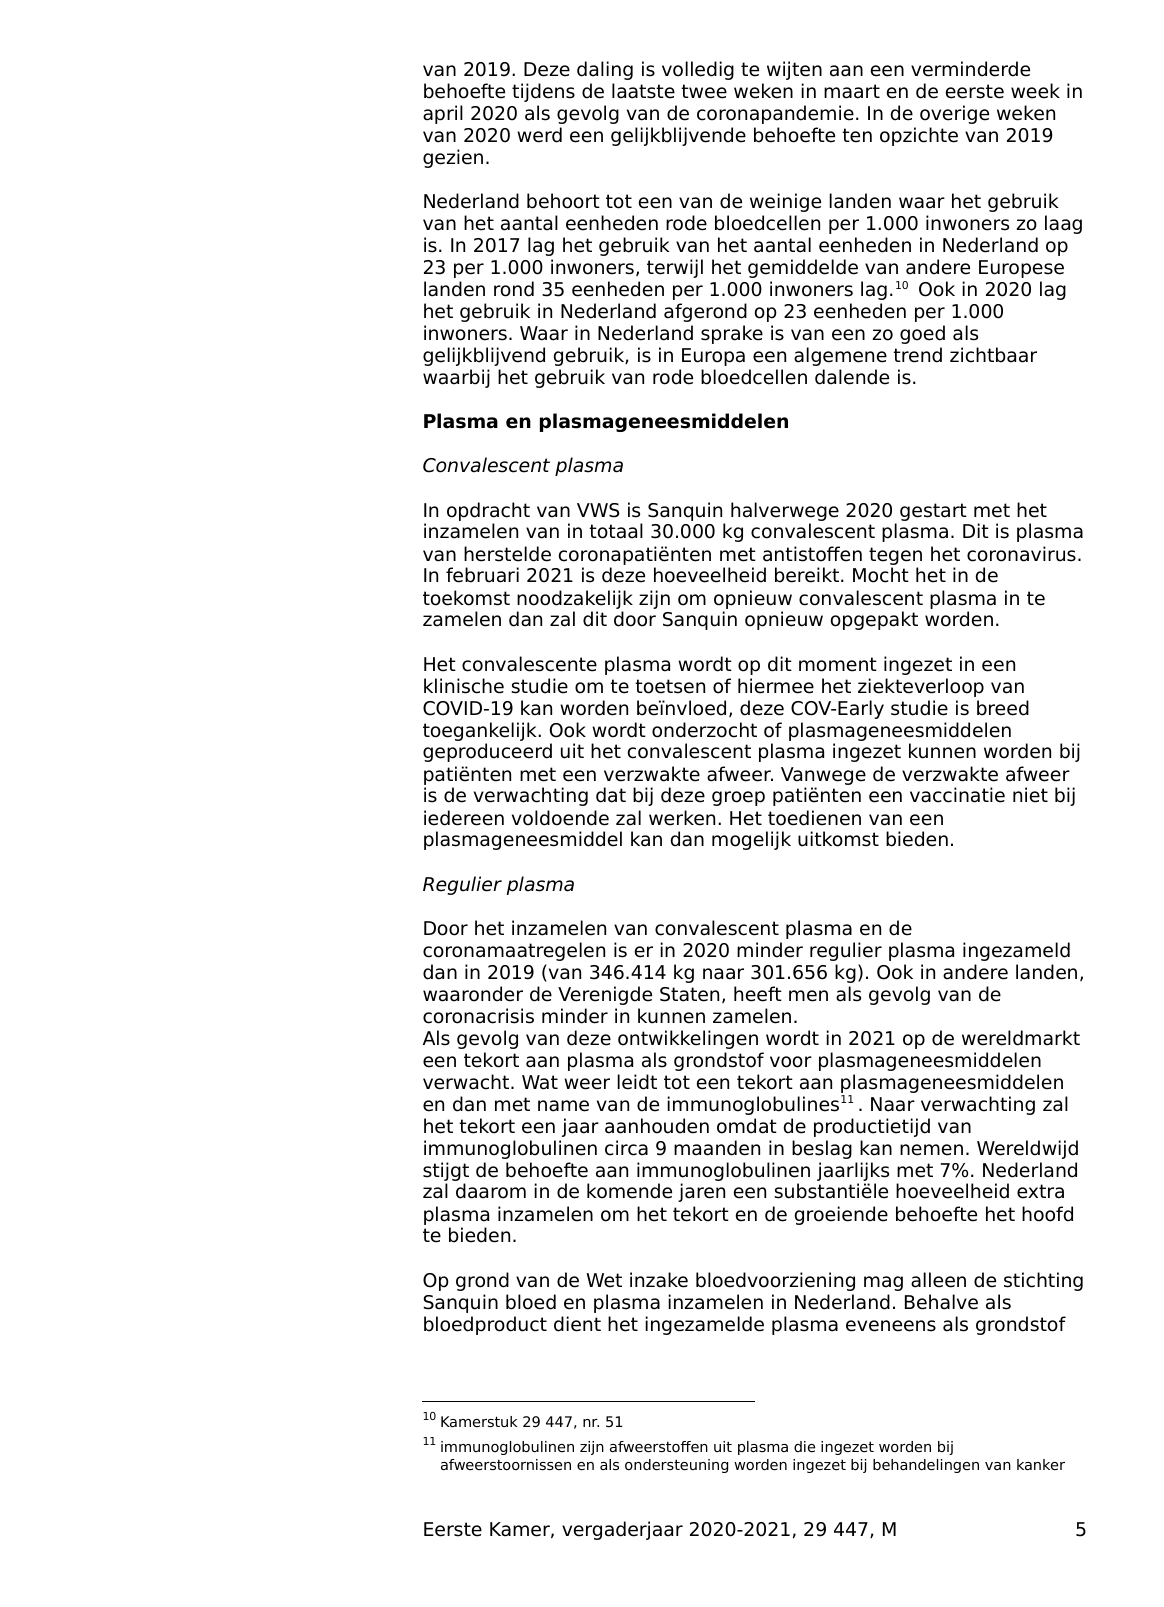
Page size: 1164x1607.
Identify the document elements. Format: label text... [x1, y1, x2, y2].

subtitle Regulier plasma [422, 873, 1087, 896]
subtitle Convalescent plasma [422, 455, 1087, 477]
subtitle Plasma en plasmageneesmiddelen [422, 411, 1087, 433]
text Nederland behoort tot een van de weinige landen waar het gebruik van het aantal eenheden rode bloedcellen per 1.000 inwoners zo laag is. In 2017 lag het gebruik van het aantal eenheden in Nederland op 23 per 1.000 inwoners, terwijl het gemiddelde van andere Europese landen rond 35 eenheden per 1.000 inwoners lag. Ook in 2020 lag het gebruik in Nederland afgerond op 23 eenheden per 1.000 inwoners. Waar in Nederland sprake is van een zo goed als gelijkblijvend gebruik, is in Europa een algemene trend zichtbaar waarbij het gebruik van rode bloedcellen dalende is. [422, 191, 1087, 389]
text Het convalescente plasma wordt op dit moment ingezet in een klinische studie om te toetsen of hiermee het ziekteverloop van COVID-19 kan worden beïnvloed, deze COV-Early studie is breed toegankelijk. Ook wordt onderzocht of plasmageneesmiddelen geproduceerd uit het convalescent plasma ingezet kunnen worden bij patiënten met een verzwakte afweer. Vanwege de verzwakte afweer is de verwachting dat bij deze groep patiënten een vaccinatie niet bij iedereen voldoende zal werken. Het toedienen van een plasmageneesmiddel kan dan mogelijk uitkomst bieden. [422, 653, 1087, 851]
text In opdracht van VWS is Sanquin halverwege 2020 gestart met het inzamelen van in totaal 30.000 kg convalescent plasma. Dit is plasma van herstelde coronapatiënten met antistoffen tegen het coronavirus. In februari 2021 is deze hoeveelheid bereikt. Mocht het in de toekomst noodzakelijk zijn om opnieuw convalescent plasma in te zamelen dan zal dit door Sanquin opnieuw opgepakt worden. [422, 499, 1087, 631]
text Als gevolg van deze ontwikkelingen wordt in 2021 op de wereldmarkt een tekort aan plasma als grondstof voor plasmageneesmiddelen verwacht. Wat weer leidt tot een tekort aan plasmageneesmiddelen en dan met name van de immunoglobulines. Naar verwachting zal het tekort een jaar aanhouden omdat de productietijd van immunoglobulinen circa 9 maanden in beslag kan nemen. Wereldwijd stijgt de behoefte aan immunoglobulinen jaarlijks met 7%. Nederland zal daarom in de komende jaren een substantiële hoeveelheid extra plasma inzamelen om het tekort en de groeiende behoefte het hoofd te bieden. [422, 1028, 1087, 1247]
text Op grond van de Wet inzake bloedvoorziening mag alleen de stichting Sanquin bloed en plasma inzamelen in Nederland. Behalve als bloedproduct dient het ingezamelde plasma eveneens als grondstof [422, 1269, 1087, 1336]
text Door het inzamelen van convalescent plasma en de coronamaatregelen is er in 2020 minder regulier plasma ingezameld dan in 2019 (van 346.414 kg naar 301.656 kg). Ook in andere landen, waaronder de Verenigde Staten, heeft men als gevolg van de coronacrisis minder in kunnen zamelen. [422, 918, 1087, 1028]
text immunoglobulinen zijn afweerstoffen uit plasma die ingezet worden bij afweerstoornissen en als ondersteuning worden ingezet bij behandelingen van kanker [422, 1435, 1087, 1474]
text Kamerstuk 29 447, nr. 51 [422, 1410, 1087, 1432]
text van 2019. Deze daling is volledig te wijten aan een verminderde behoefte tijdens de laatste twee weken in maart en de eerste week in april 2020 als gevolg van de coronapandemie. In de overige weken van 2020 werd een gelijkblijvende behoefte ten opzichte van 2019 gezien. [422, 59, 1087, 169]
